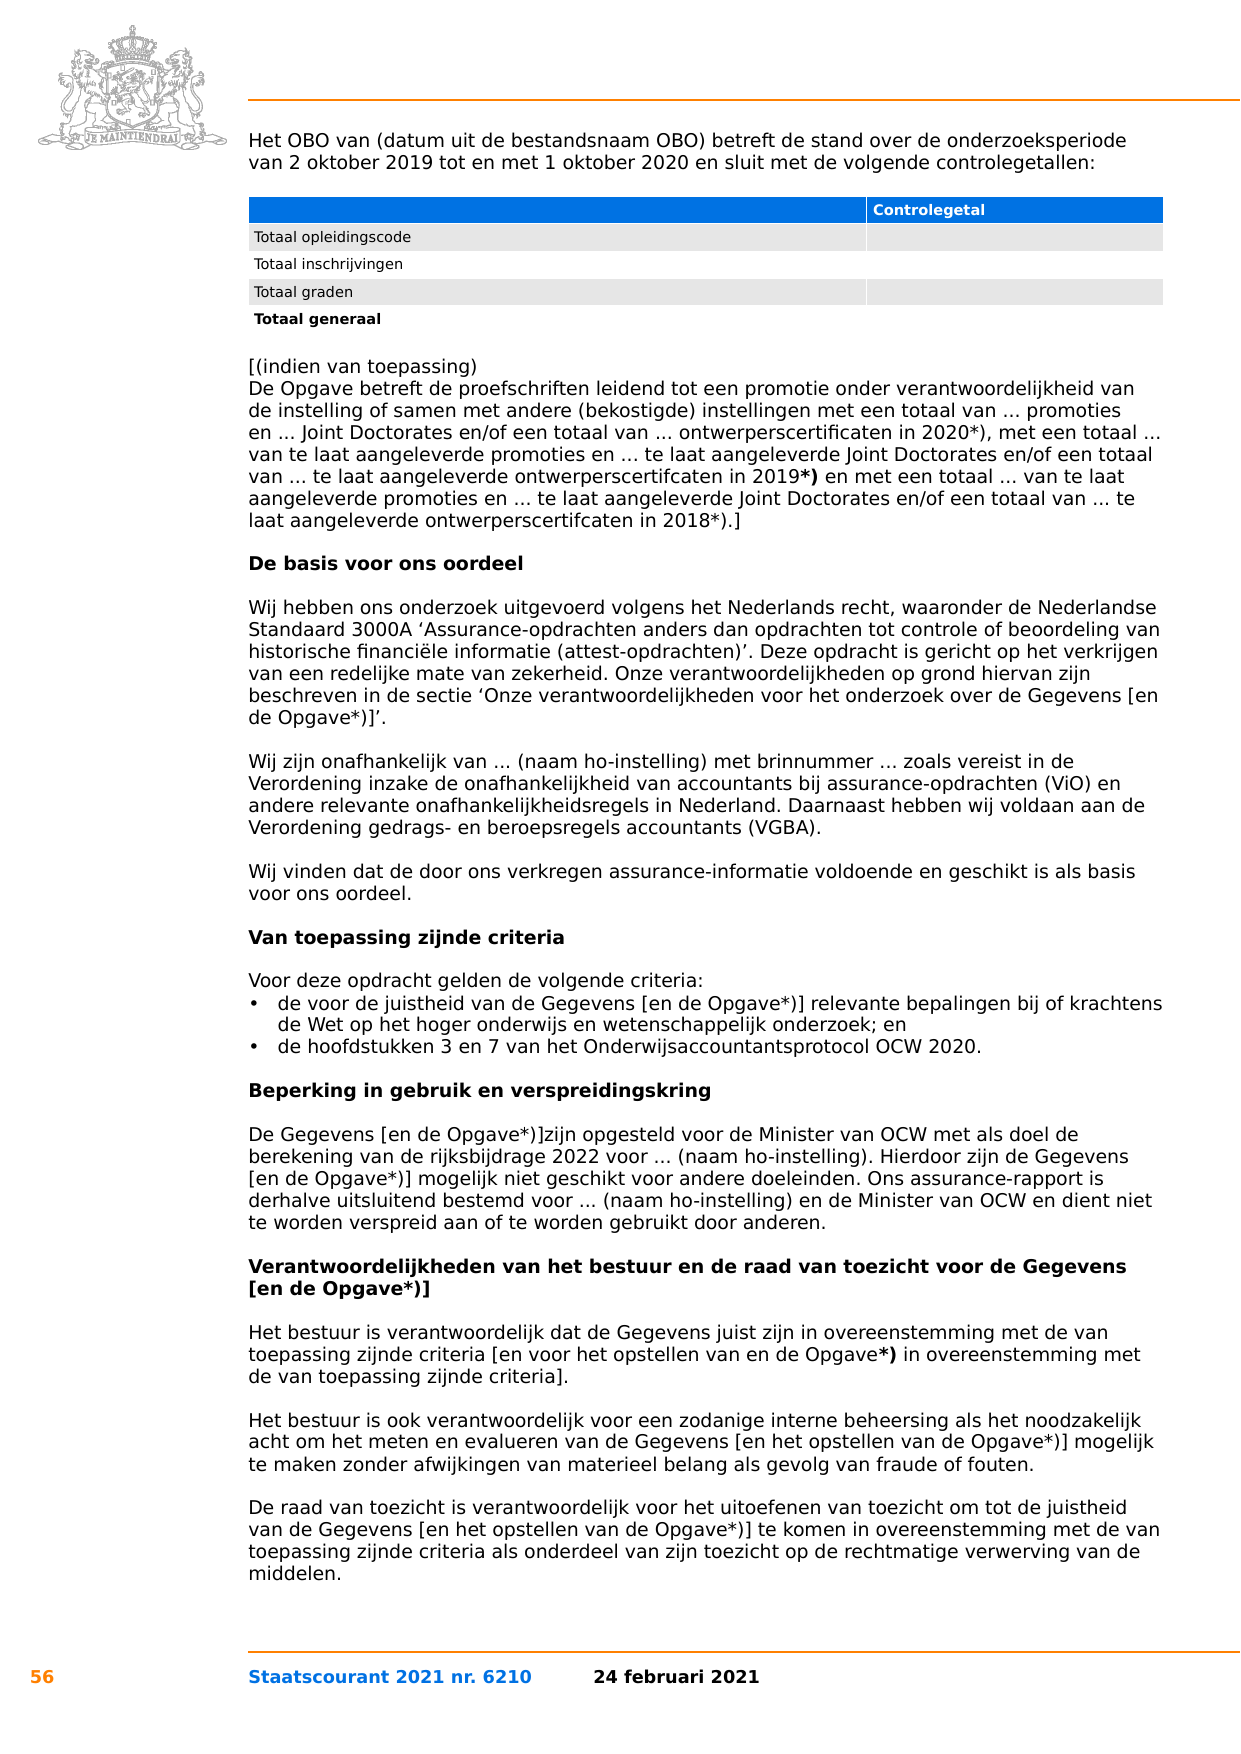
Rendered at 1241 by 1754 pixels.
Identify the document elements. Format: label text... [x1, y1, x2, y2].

table_cell [867, 252, 1163, 278]
table_cell [867, 279, 1163, 305]
table_cell Totaal opleidingscode [249, 224, 866, 251]
table_header Controlegetal [867, 197, 1163, 223]
table_cell Totaal inschrijvingen [249, 252, 866, 278]
picture [38, 25, 227, 150]
text [(indien van toepassing) [248, 356, 1163, 378]
text Het bestuur is ook verantwoordelijk voor een zodanige interne beheersing als het noodzakelijk acht om het meten en evalueren van de Gegevens [en het opstellen van de Opgave*)] mogelijk te maken zonder afwijkingen van materieel belang als gevolg van fraude of fouten. [248, 1409, 1163, 1475]
table_cell Totaal graden [249, 279, 866, 305]
table_cell [867, 224, 1163, 251]
text Wij hebben ons onderzoek uitgevoerd volgens het Nederlands recht, waaronder de Nederlandse Standaard 3000A ‘Assurance-opdrachten anders dan opdrachten tot controle of beoordeling van historische financiële informatie (attest-opdrachten)’. Deze opdracht is gericht op het verkrijgen van een redelijke mate van zekerheid. Onze verantwoordelijkheden op grond hiervan zijn beschreven in de sectie ‘Onze verantwoordelijkheden voor het onderzoek over de Gegevens [en de Opgave*)]’. [248, 597, 1163, 729]
subtitle Van toepassing zijnde criteria [248, 927, 1163, 948]
table_cell Totaal generaal [249, 306, 866, 333]
table_cell [867, 306, 1163, 333]
table_header [249, 197, 866, 223]
text Voor deze opdracht gelden de volgende criteria: [248, 970, 1163, 992]
text Wij vinden dat de door ons verkregen assurance-informatie voldoende en geschikt is als basis voor ons oordeel. [248, 861, 1163, 905]
text • de hoofdstukken 3 en 7 van het Onderwijsaccountantsprotocol OCW 2020. [248, 1036, 1163, 1058]
subtitle Verantwoordelijkheden van het bestuur en de raad van toezicht voor de Gegevens [en de Opgave*)] [248, 1256, 1163, 1300]
text Het bestuur is verantwoordelijk dat de Gegevens juist zijn in overeenstemming met de van toepassing zijnde criteria [en voor het opstellen van en de Opgave*) in overeenstemming met de van toepassing zijnde criteria]. [248, 1322, 1163, 1388]
text • de voor de juistheid van de Gegevens [en de Opgave*)] relevante bepalingen bij of krachtens de Wet op het hoger onderwijs en wetenschappelijk onderzoek; en [248, 992, 1163, 1036]
text Het OBO van (datum uit de bestandsnaam OBO) betreft de stand over de onderzoeksperiode van 2 oktober 2019 tot en met 1 oktober 2020 en sluit met de volgende controlegetallen: [248, 130, 1163, 174]
text De raad van toezicht is verantwoordelijk voor het uitoefenen van toezicht om tot de juistheid van de Gegevens [en het opstellen van de Opgave*)] te komen in overeenstemming met de van toepassing zijnde criteria als onderdeel van zijn toezicht op de rechtmatige verwerving van de middelen. [248, 1497, 1163, 1585]
text De Gegevens [en de Opgave*)]zijn opgesteld voor de Minister van OCW met als doel de berekening van de rijksbijdrage 2022 voor ... (naam ho-instelling). Hierdoor zijn de Gegevens [en de Opgave*)] mogelijk niet geschikt voor andere doeleinden. Ons assurance-rapport is derhalve uitsluitend bestemd voor ... (naam ho-instelling) en de Minister van OCW en dient niet te worden verspreid aan of te worden gebruikt door anderen. [248, 1124, 1163, 1234]
text Wij zijn onafhankelijk van ... (naam ho-instelling) met brinnummer ... zoals vereist in de Verordening inzake de onafhankelijkheid van accountants bij assurance-opdrachten (ViO) en andere relevante onafhankelijkheidsregels in Nederland. Daarnaast hebben wij voldaan aan de Verordening gedrags- en beroepsregels accountants (VGBA). [248, 751, 1163, 839]
subtitle De basis voor ons oordeel [248, 553, 1163, 575]
text De Opgave betreft de proefschriften leidend tot een promotie onder verantwoordelijkheid van de instelling of samen met andere (bekostigde) instellingen met een totaal van ... promoties en ... Joint Doctorates en/of een totaal van ... ontwerperscertificaten in 2020*), met een totaal ... van te laat aangeleverde promoties en ... te laat aangeleverde Joint Doctorates en/of een totaal van ... te laat aangeleverde ontwerperscertifcaten in 2019*) en met een totaal ... van te laat aangeleverde promoties en ... te laat aangeleverde Joint Doctorates en/of een totaal van ... te laat aangeleverde ontwerperscertifcaten in 2018*).] [248, 378, 1163, 531]
subtitle Beperking in gebruik en verspreidingskring [248, 1080, 1163, 1102]
